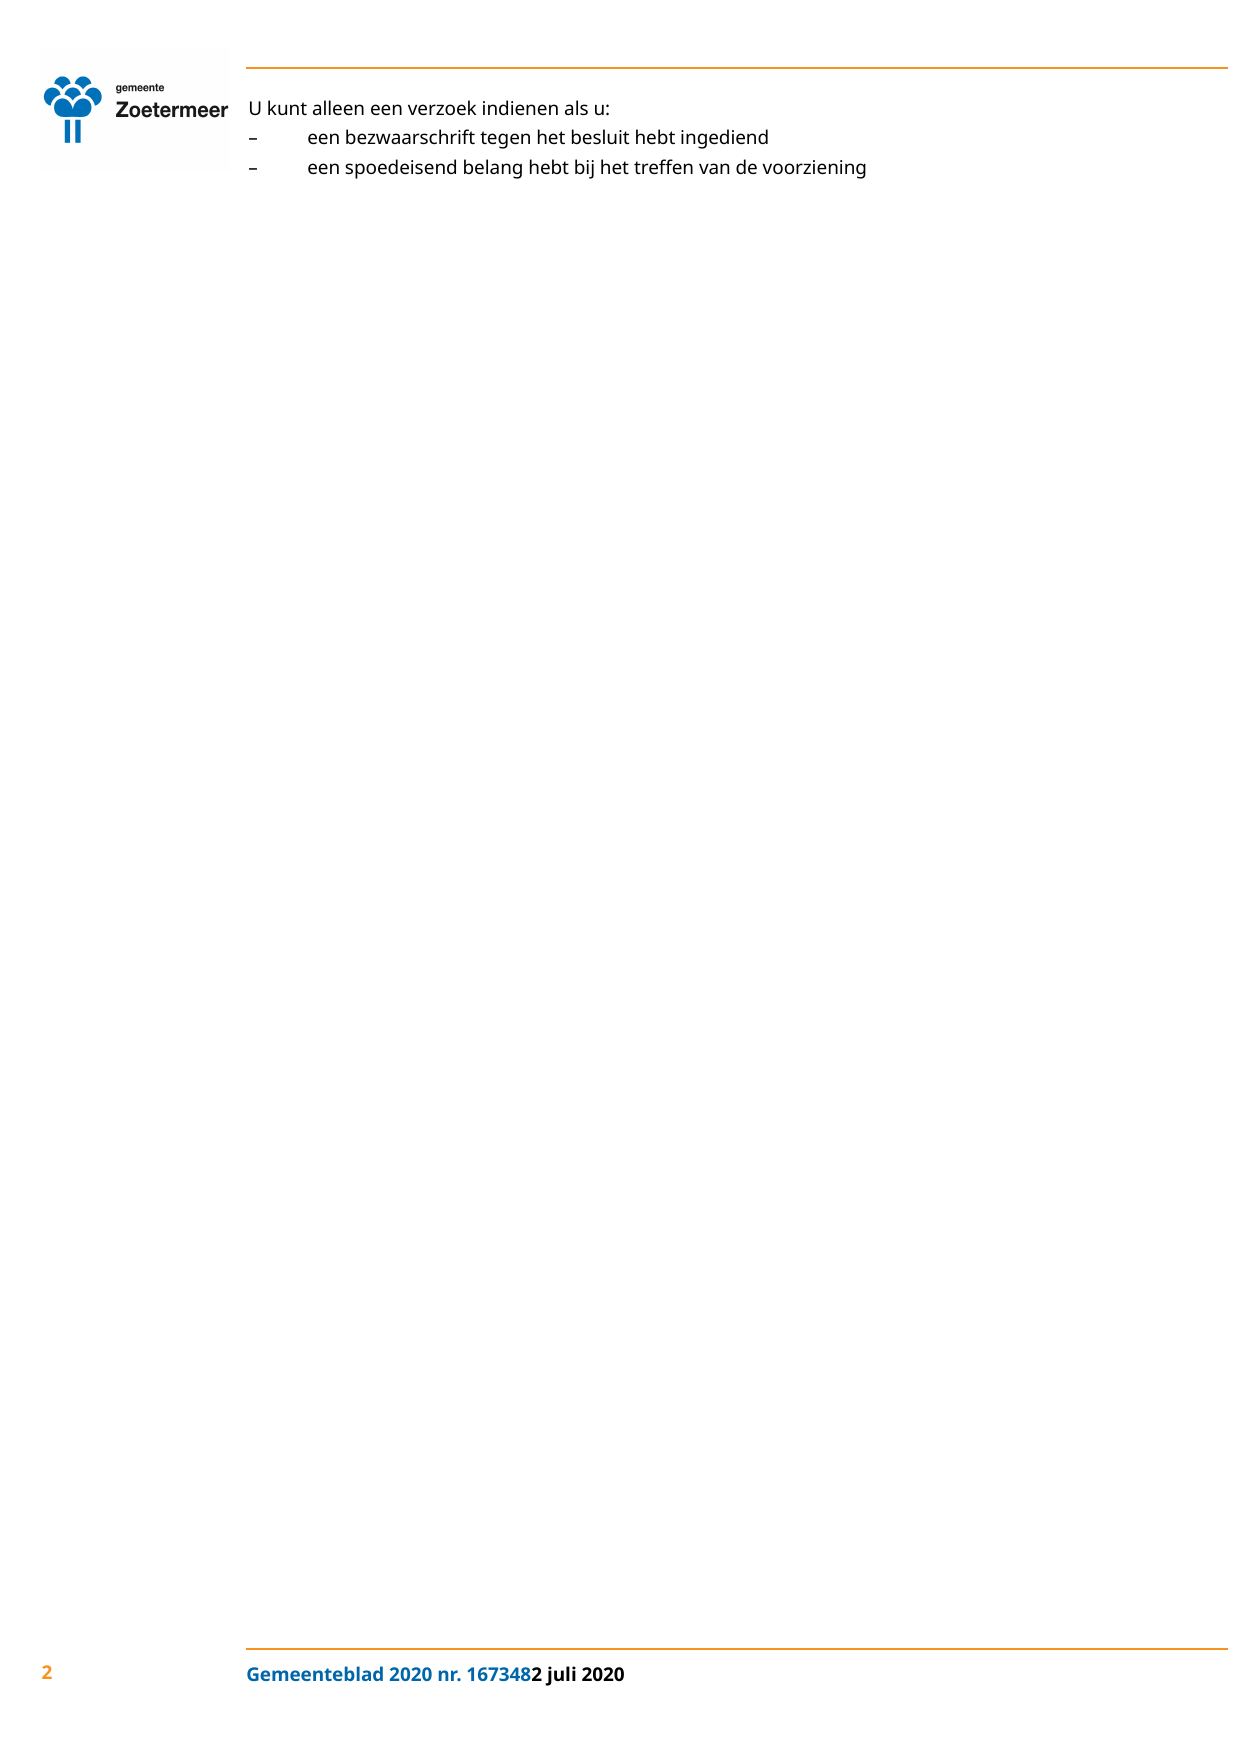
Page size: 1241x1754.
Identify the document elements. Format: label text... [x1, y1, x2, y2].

list een bezwaarschrift tegen het besluit hebt ingediend [248, 124, 1152, 150]
list een spoedeisend belang hebt bij het treffen van de voorziening [248, 154, 1152, 180]
text U kunt alleen een verzoek indienen als u: [248, 95, 1152, 121]
picture [41, 47, 231, 172]
